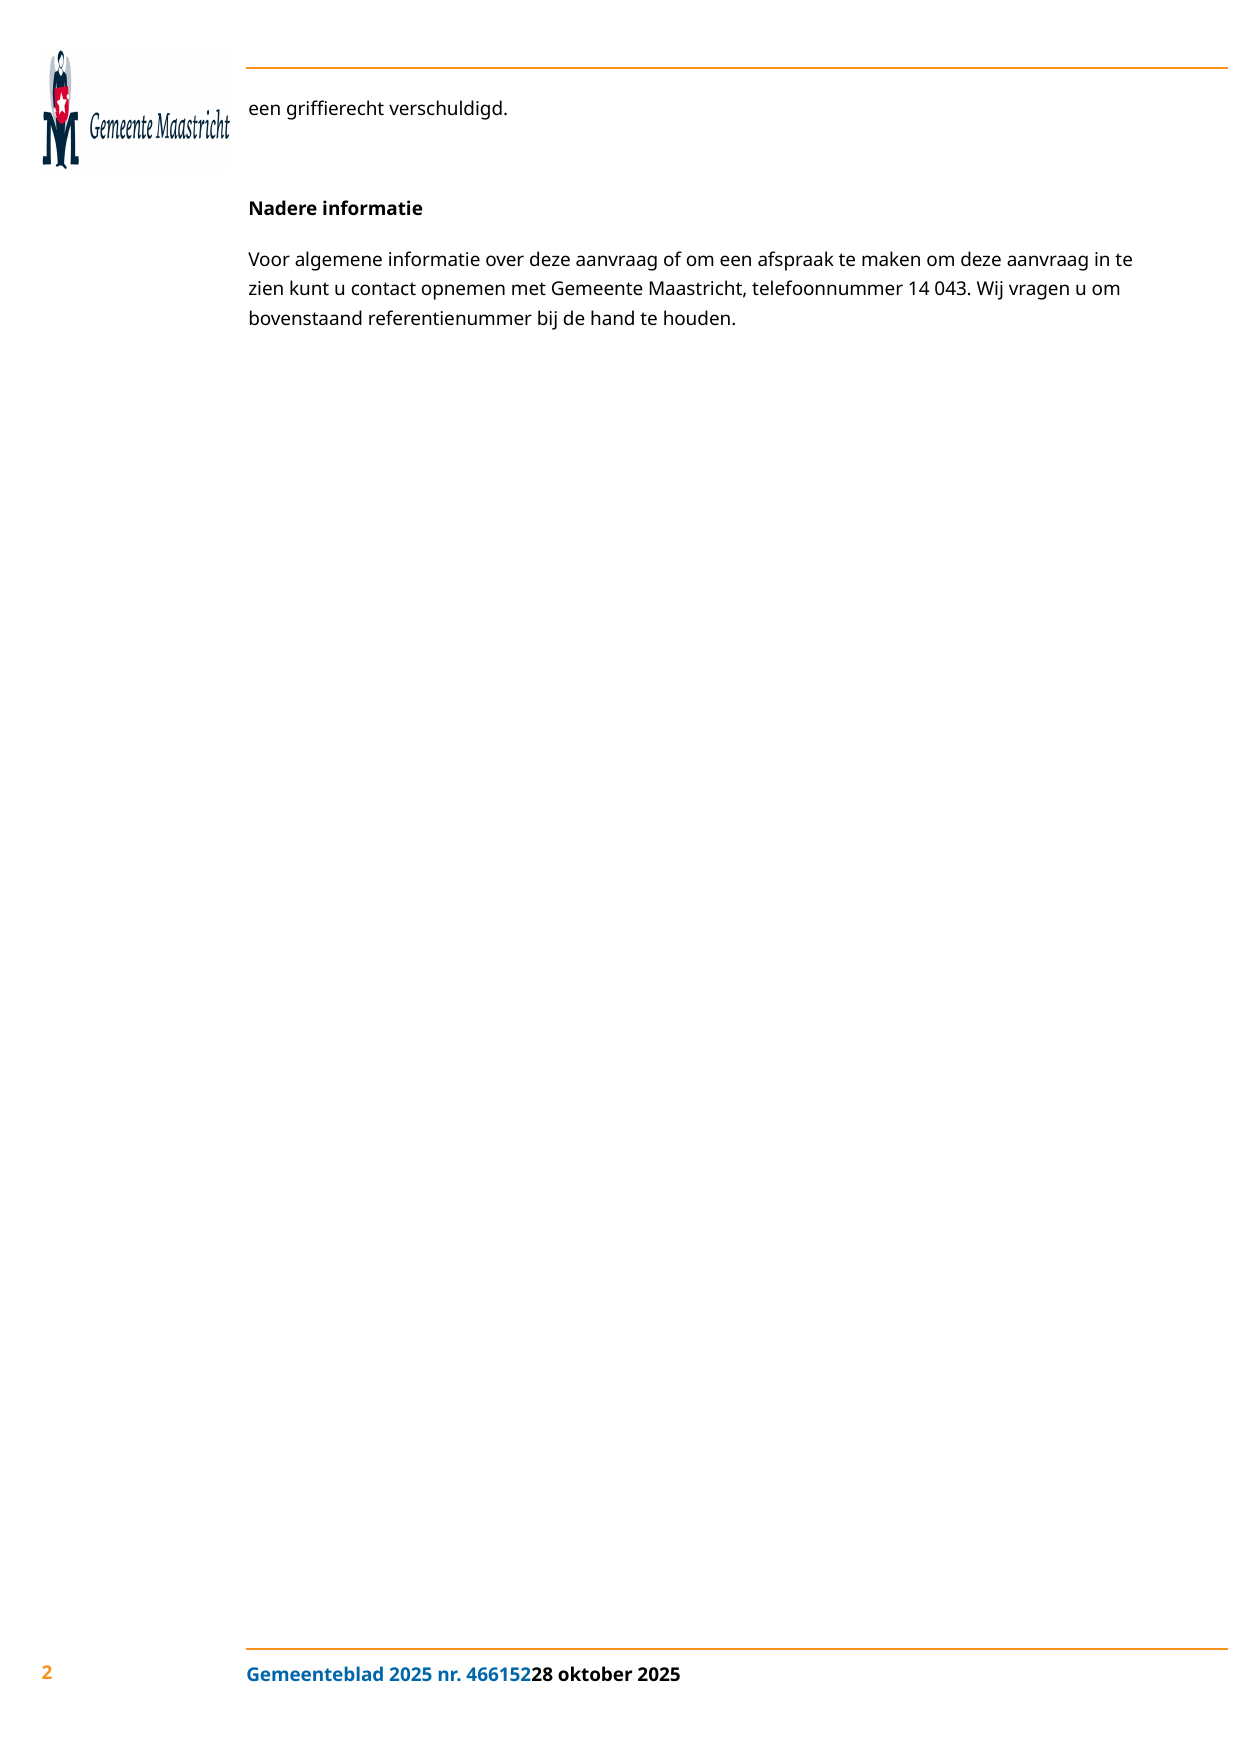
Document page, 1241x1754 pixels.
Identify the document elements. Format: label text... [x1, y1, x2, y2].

picture [41, 47, 231, 172]
text Nadere informatie [248, 196, 1152, 221]
text een griffierecht verschuldigd. [248, 95, 1152, 121]
text Voor algemene informatie over deze aanvraag of om een afspraak te maken om deze aanvraag in te zien kunt u contact opnemen met Gemeente Maastricht, telefoonnummer 14 043. Wij vragen u om bovenstaand referentienummer bij de hand te houden. [248, 246, 1152, 331]
